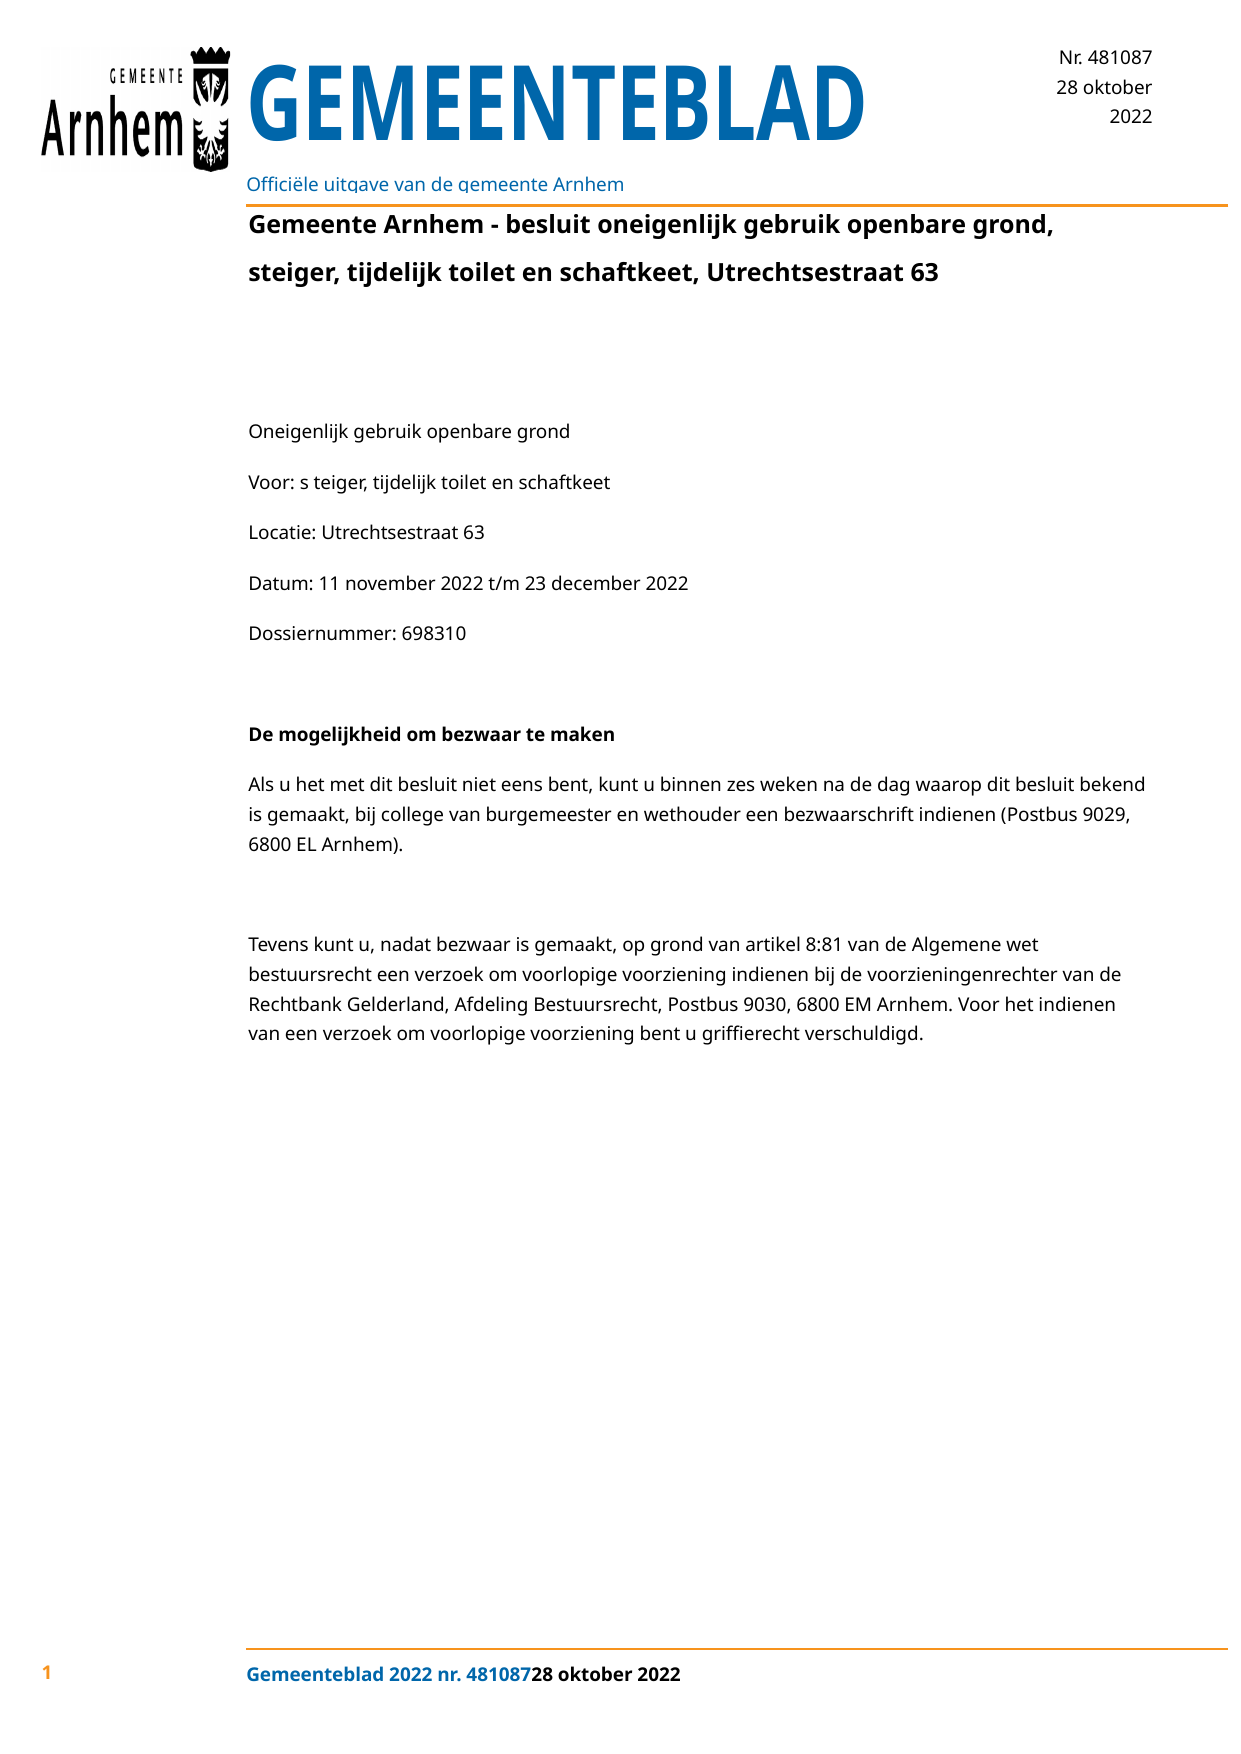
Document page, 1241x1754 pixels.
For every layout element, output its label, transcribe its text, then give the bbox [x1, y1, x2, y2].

text Voor: s teiger, tijdelijk toilet en schaftkeet [248, 469, 1152, 495]
text Als u het met dit besluit niet eens bent, kunt u binnen zes weken na de dag waarop dit besluit bekend is gemaakt, bij college van burgemeester en wethouder een bezwaarschrift indienen (Postbus 9029, 6800 EL Arnhem). [248, 772, 1152, 857]
text De mogelijkheid om bezwaar te maken [248, 721, 1152, 747]
text Dossiernummer: 698310 [248, 620, 1152, 646]
picture [41, 47, 231, 172]
text Tevens kunt u, nadat bezwaar is gemaakt, op grond van artikel 8:81 van de Algemene wet bestuursrecht een verzoek om voorlopige voorziening indienen bij de voorzieningenrechter van de Rechtbank Gelderland, Afdeling Bestuursrecht, Postbus 9030, 6800 EM Arnhem. Voor het indienen van een verzoek om voorlopige voorziening bent u griffierecht verschuldigd. [248, 932, 1152, 1046]
text Locatie: Utrechtsestraat 63 [248, 519, 1152, 545]
text Datum: 11 november 2022 t/m 23 december 2022 [248, 570, 1152, 596]
text Oneigenlijk gebruik openbare grond [248, 419, 1152, 444]
text Gemeente Arnhem - besluit oneigenlijk gebruik openbare grond, steiger, tijdelijk toilet en schaftkeet, Utrechtsestraat 63 [248, 207, 1152, 288]
